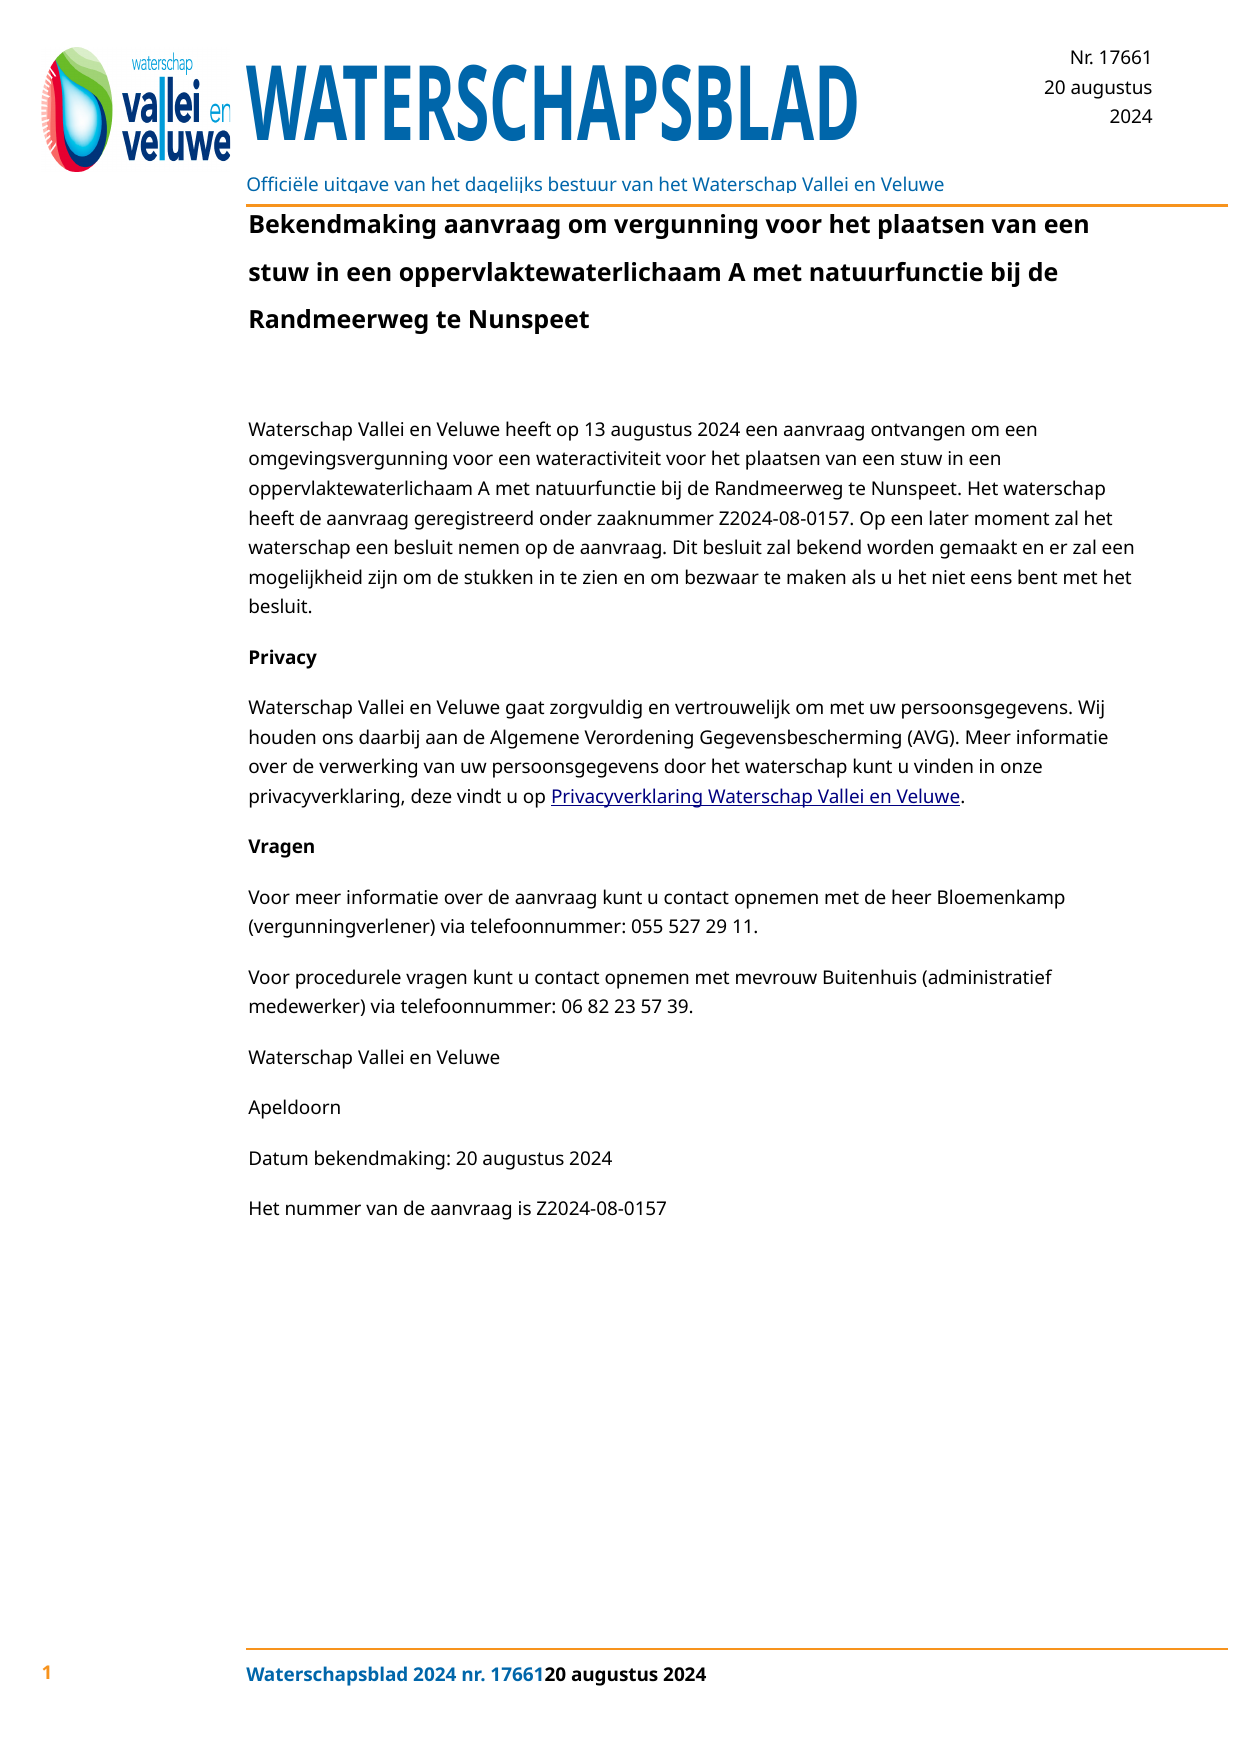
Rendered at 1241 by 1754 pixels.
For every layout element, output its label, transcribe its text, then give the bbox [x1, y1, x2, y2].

text Waterschap Vallei en Veluwe gaat zorgvuldig en vertrouwelijk om met uw persoonsgegevens. Wij houden ons daarbij aan de Algemene Verordening Gegevensbescherming (AVG). Meer informatie over de verwerking van uw persoonsgegevens door het waterschap kunt u vinden in onze privacyverklaring, deze vindt u op Privacyverklaring Waterschap Vallei en Veluwe. [248, 694, 1152, 809]
text Voor meer informatie over de aanvraag kunt u contact opnemen met de heer Bloemenkamp (vergunningverlener) via telefoonnummer: 055 527 29 11. [248, 884, 1152, 939]
text Apeldoorn [248, 1094, 1152, 1120]
text Waterschap Vallei en Veluwe heeft op 13 augustus 2024 een aanvraag ontvangen om een omgevingsvergunning voor een wateractiviteit voor het plaatsen van een stuw in een oppervlaktewaterlichaam A met natuurfunctie bij de Randmeerweg te Nunspeet. Het waterschap heeft de aanvraag geregistreerd onder zaaknummer Z2024-08-0157. Op een later moment zal het waterschap een besluit nemen op de aanvraag. Dit besluit zal bekend worden gemaakt en er zal een mogelijkheid zijn om de stukken in te zien en om bezwaar te maken als u het niet eens bent met het besluit. [248, 416, 1152, 619]
text Bekendmaking aanvraag om vergunning voor het plaatsen van een stuw in een oppervlaktewaterlichaam A met natuurfunctie bij de Randmeerweg te Nunspeet [248, 207, 1152, 336]
text Datum bekendmaking: 20 augustus 2024 [248, 1145, 1152, 1170]
text Voor procedurele vragen kunt u contact opnemen met mevrouw Buitenhuis (administratief medewerker) via telefoonnummer: 06 82 23 57 39. [248, 964, 1152, 1019]
text Privacy [248, 644, 1152, 669]
text Vragen [248, 833, 1152, 859]
picture [41, 47, 231, 172]
text Waterschap Vallei en Veluwe [248, 1044, 1152, 1069]
text Het nummer van de aanvraag is Z2024-08-0157 [248, 1195, 1152, 1221]
